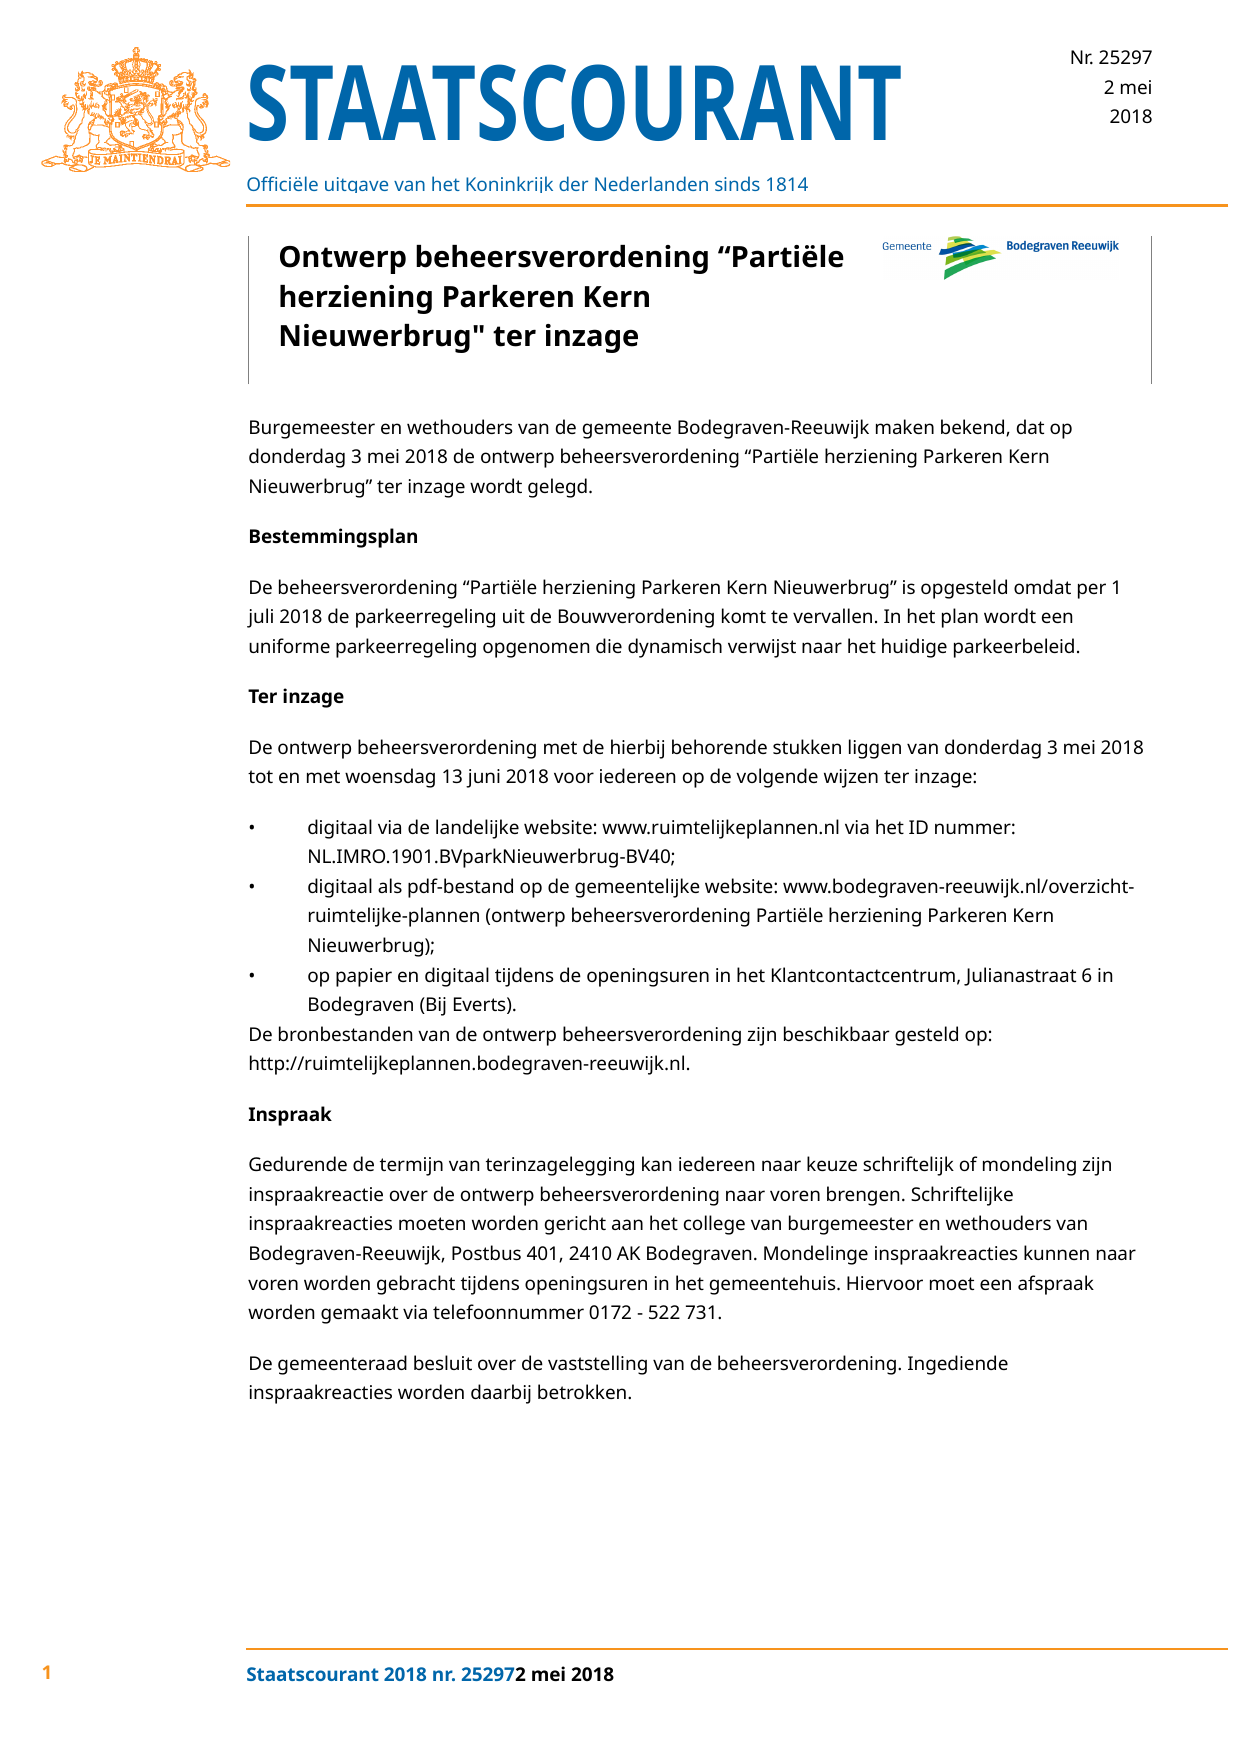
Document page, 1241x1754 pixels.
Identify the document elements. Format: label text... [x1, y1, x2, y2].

text De beheersverordening “Partiële herziening Parkeren Kern Nieuwerbrug” is opgesteld omdat per 1 juli 2018 de parkeerregeling uit de Bouwverordening komt te vervallen. In het plan wordt een uniforme parkeerregeling opgenomen die dynamisch verwijst naar het huidige parkeerbeleid. [248, 574, 1152, 659]
list digitaal via de landelijke website: www.ruimtelijkeplannen.nl via het ID nummer: NL.IMRO.1901.BVparkNieuwerbrug-BV40; [248, 814, 1152, 869]
list op papier en digitaal tijdens de openingsuren in het Klantcontactcentrum, Julianastraat 6 in Bodegraven (Bij Everts). [248, 962, 1152, 1017]
table_header Ontwerp beheersverordening “Partiële herziening Parkeren Kern Nieuwerbrug" ter inzage [249, 236, 850, 384]
text Gedurende de termijn van terinzagelegging kan iedereen naar keuze schriftelijk of mondeling zijn inspraakreactie over de ontwerp beheersverordening naar voren brengen. Schriftelijke inspraakreacties moeten worden gericht aan het college van burgemeester en wethouders van Bodegraven-Reeuwijk, Postbus 401, 2410 AK Bodegraven. Mondelinge inspraakreacties kunnen naar voren worden gebracht tijdens openingsuren in het gemeentehuis. Hiervoor moet een afspraak worden gemaakt via telefoonnummer 0172 - 522 731. [248, 1151, 1152, 1325]
text Bestemmingsplan [248, 523, 1152, 549]
text Burgemeester en wethouders van de gemeente Bodegraven-Reeuwijk maken bekend, dat op donderdag 3 mei 2018 de ontwerp beheersverordening “Partiële herziening Parkeren Kern Nieuwerbrug” ter inzage wordt gelegd. [248, 414, 1152, 499]
text De gemeenteraad besluit over de vaststelling van de beheersverordening. Ingediende inspraakreacties worden daarbij betrokken. [248, 1350, 1152, 1405]
list digitaal als pdf-bestand op de gemeentelijke website: www.bodegraven-reeuwijk.nl/overzicht-ruimtelijke-plannen (ontwerp beheersverordening Partiële herziening Parkeren Kern Nieuwerbrug); [248, 873, 1152, 958]
table_header [850, 236, 1151, 384]
picture [41, 47, 231, 172]
text Ter inzage [248, 683, 1152, 709]
text De ontwerp beheersverordening met de hierbij behorende stukken liggen van donderdag 3 mei 2018 tot en met woensdag 13 juni 2018 voor iedereen op de volgende wijzen ter inzage: [248, 734, 1152, 789]
text Inspraak [248, 1101, 1152, 1127]
picture [882, 236, 1119, 280]
text De bronbestanden van de ontwerp beheersverordening zijn beschikbaar gesteld op: http://ruimtelijkeplannen.bodegraven-reeuwijk.nl. [248, 1021, 1152, 1076]
